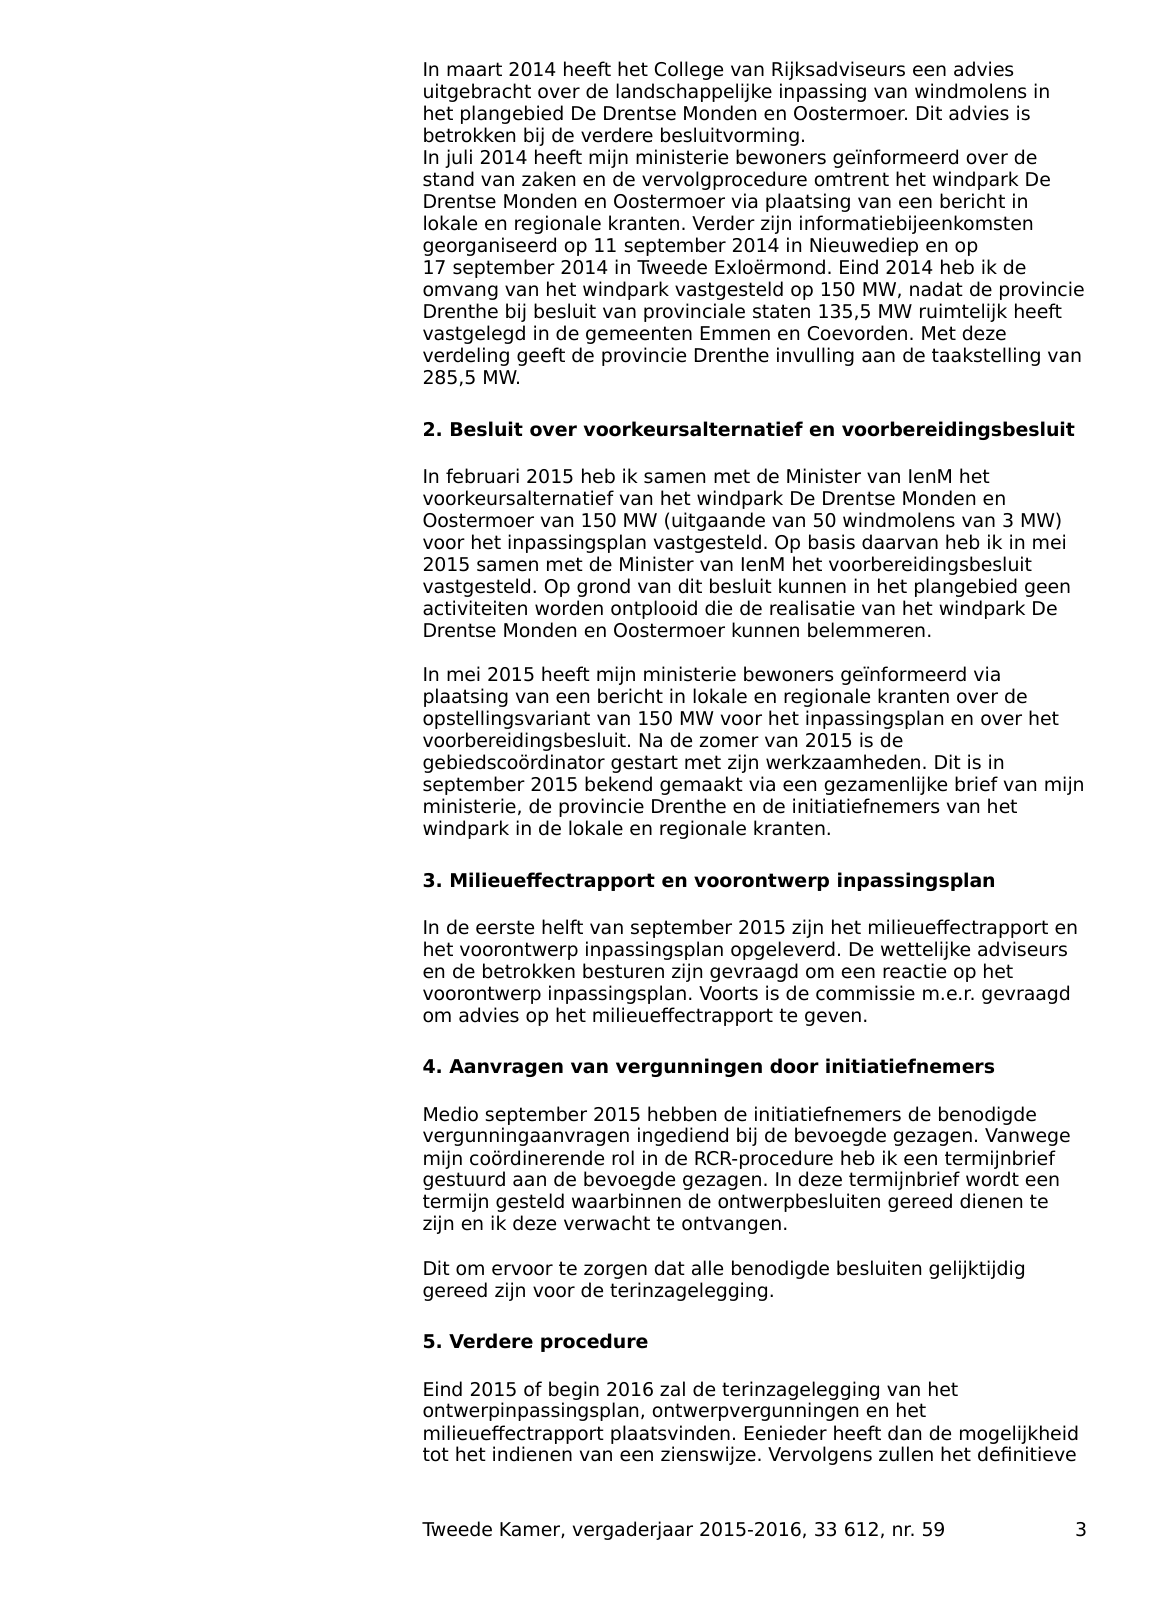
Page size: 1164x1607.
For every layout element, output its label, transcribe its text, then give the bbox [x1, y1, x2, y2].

subtitle 3. Milieueffectrapport en voorontwerp inpassingsplan [422, 869, 1087, 892]
text In de eerste helft van september 2015 zijn het milieueffectrapport en het voorontwerp inpassingsplan opgeleverd. De wettelijke adviseurs en de betrokken besturen zijn gevraagd om een reactie op het voorontwerp inpassingsplan. Voorts is de commissie m.e.r. gevraagd om advies op het milieueffectrapport te geven. [422, 917, 1087, 1026]
text Medio september 2015 hebben de initiatiefnemers de benodigde vergunningaanvragen ingediend bij de bevoegde gezagen. Vanwege mijn coördinerende rol in de RCR-procedure heb ik een termijnbrief gestuurd aan de bevoegde gezagen. In deze termijnbrief wordt een termijn gesteld waarbinnen de ontwerpbesluiten gereed dienen te zijn en ik deze verwacht te ontvangen. [422, 1103, 1087, 1235]
text In mei 2015 heeft mijn ministerie bewoners geïnformeerd via plaatsing van een bericht in lokale en regionale kranten over de opstellingsvariant van 150 MW voor het inpassingsplan en over het voorbereidingsbesluit. Na de zomer van 2015 is de gebiedscoördinator gestart met zijn werkzaamheden. Dit is in september 2015 bekend gemaakt via een gezamenlijke brief van mijn ministerie, de provincie Drenthe en de initiatiefnemers van het windpark in de lokale en regionale kranten. [422, 664, 1087, 839]
subtitle 2. Besluit over voorkeursalternatief en voorbereidingsbesluit [422, 419, 1087, 441]
text In februari 2015 heb ik samen met de Minister van IenM het voorkeursalternatief van het windpark De Drentse Monden en Oostermoer van 150 MW (uitgaande van 50 windmolens van 3 MW) voor het inpassingsplan vastgesteld. Op basis daarvan heb ik in mei 2015 samen met de Minister van IenM het voorbereidingsbesluit vastgesteld. Op grond van dit besluit kunnen in het plangebied geen activiteiten worden ontplooid die de realisatie van het windpark De Drentse Monden en Oostermoer kunnen belemmeren. [422, 466, 1087, 642]
text Dit om ervoor te zorgen dat alle benodigde besluiten gelijktijdig gereed zijn voor de terinzagelegging. [422, 1257, 1087, 1301]
text Eind 2015 of begin 2016 zal de terinzagelegging van het ontwerpinpassingsplan, ontwerpvergunningen en het milieueffectrapport plaatsvinden. Eenieder heeft dan de mogelijkheid tot het indienen van een zienswijze. Vervolgens zullen het definitieve [422, 1378, 1087, 1466]
text In maart 2014 heeft het College van Rijksadviseurs een advies uitgebracht over de landschappelijke inpassing van windmolens in het plangebied De Drentse Monden en Oostermoer. Dit advies is betrokken bij de verdere besluitvorming. [422, 59, 1087, 147]
subtitle 4. Aanvragen van vergunningen door initiatiefnemers [422, 1056, 1087, 1078]
subtitle 5. Verdere procedure [422, 1331, 1087, 1353]
text In juli 2014 heeft mijn ministerie bewoners geïnformeerd over de stand van zaken en de vervolgprocedure omtrent het windpark De Drentse Monden en Oostermoer via plaatsing van een bericht in lokale en regionale kranten. Verder zijn informatiebijeenkomsten georganiseerd op 11 september 2014 in Nieuwediep en op 17 september 2014 in Tweede Exloërmond. Eind 2014 heb ik de omvang van het windpark vastgesteld op 150 MW, nadat de provincie Drenthe bij besluit van provinciale staten 135,5 MW ruimtelijk heeft vastgelegd in de gemeenten Emmen en Coevorden. Met deze verdeling geeft de provincie Drenthe invulling aan de taakstelling van 285,5 MW. [422, 147, 1087, 389]
